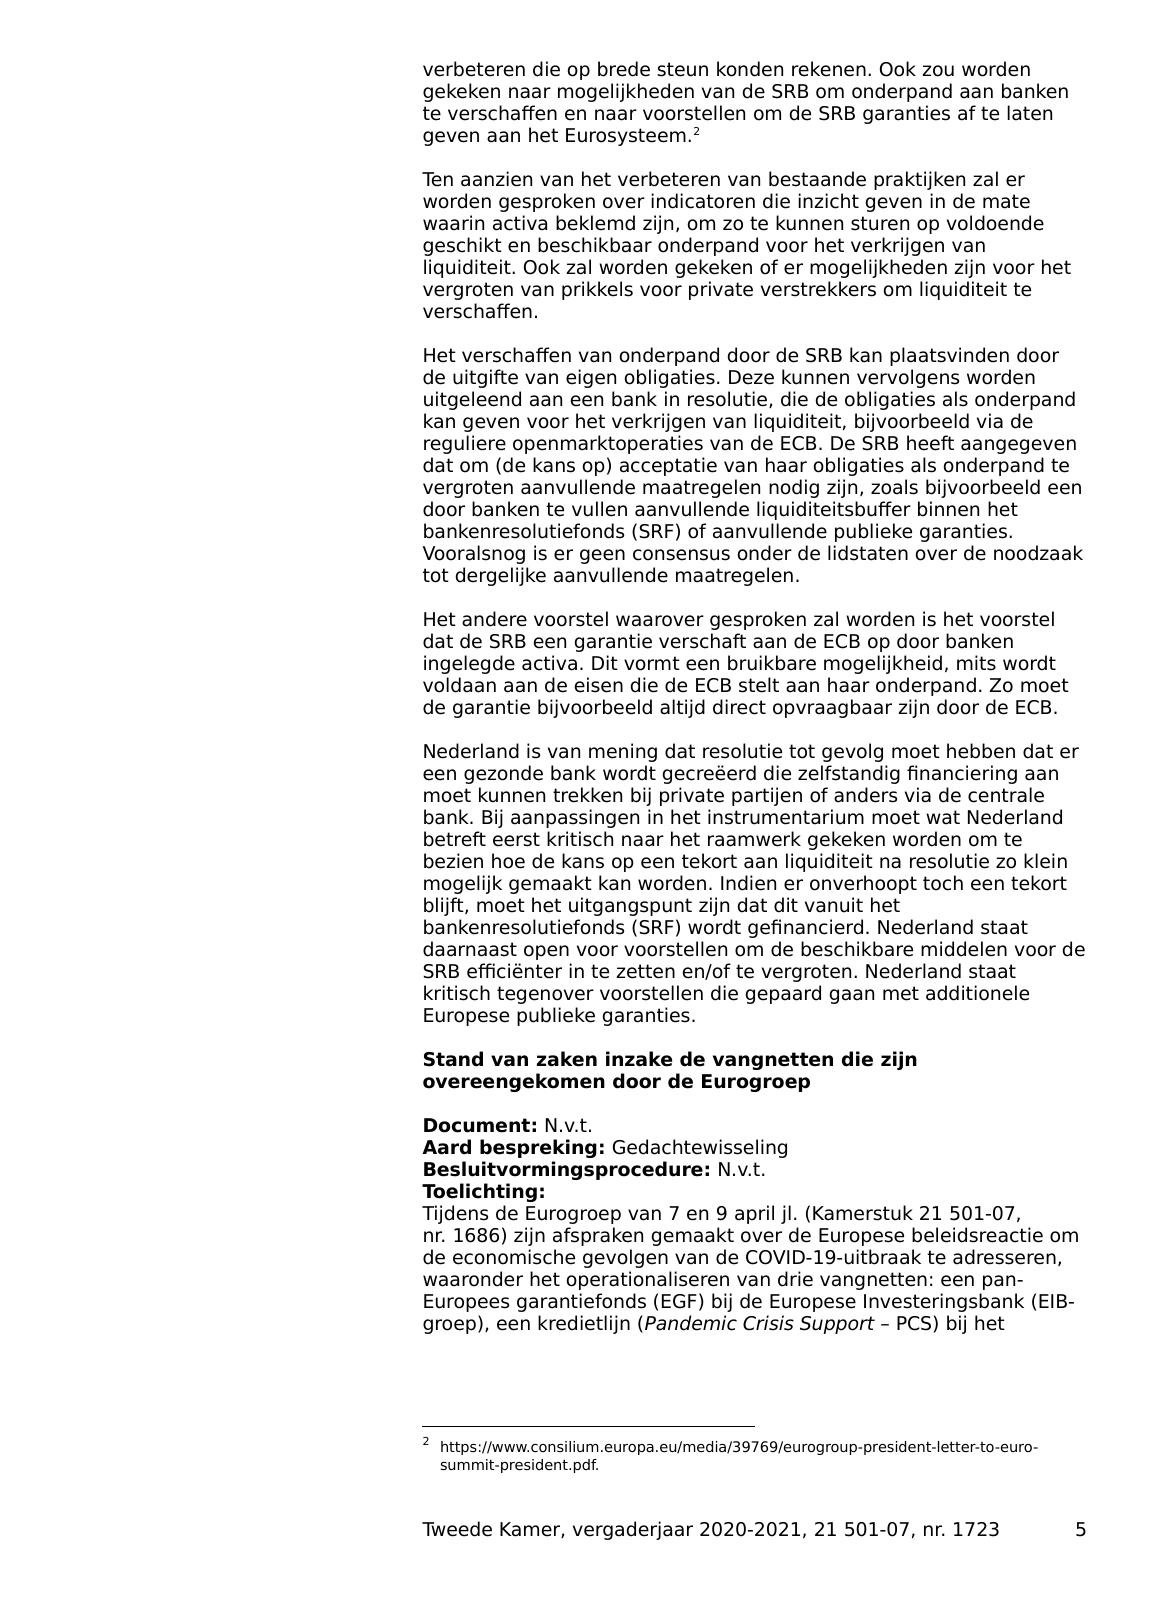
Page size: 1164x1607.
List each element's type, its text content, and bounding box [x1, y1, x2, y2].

text Ten aanzien van het verbeteren van bestaande praktijken zal er worden gesproken over indicatoren die inzicht geven in de mate waarin activa beklemd zijn, om zo te kunnen sturen op voldoende geschikt en beschikbaar onderpand voor het verkrijgen van liquiditeit. Ook zal worden gekeken of er mogelijkheden zijn voor het vergroten van prikkels voor private verstrekkers om liquiditeit te verschaffen. [422, 169, 1087, 323]
text Het andere voorstel waarover gesproken zal worden is het voorstel dat de SRB een garantie verschaft aan de ECB op door banken ingelegde activa. Dit vormt een bruikbare mogelijkheid, mits wordt voldaan aan de eisen die de ECB stelt aan haar onderpand. Zo moet de garantie bijvoorbeeld altijd direct opvraagbaar zijn door de ECB. [422, 609, 1087, 719]
text Besluitvormingsprocedure: N.v.t. [422, 1159, 1087, 1181]
text Tijdens de Eurogroep van 7 en 9 april jl. (Kamerstuk 21 501-07, nr. 1686) zijn afspraken gemaakt over de Europese beleidsreactie om de economische gevolgen van de COVID-19-uitbraak te adresseren, waaronder het operationaliseren van drie vangnetten: een pan-Europees garantiefonds (EGF) bij de Europese Investeringsbank (EIB-groep), een kredietlijn (Pandemic Crisis Support – PCS) bij het [422, 1203, 1087, 1335]
text Aard bespreking: Gedachtewisseling [422, 1137, 1087, 1159]
text verbeteren die op brede steun konden rekenen. Ook zou worden gekeken naar mogelijkheden van de SRB om onderpand aan banken te verschaffen en naar voorstellen om de SRB garanties af te laten geven aan het Eurosysteem. [422, 59, 1087, 147]
text Toelichting: [422, 1181, 1087, 1203]
subtitle Stand van zaken inzake de vangnetten die zijn overeengekomen door de Eurogroep [422, 1049, 1087, 1093]
text Nederland is van mening dat resolutie tot gevolg moet hebben dat er een gezonde bank wordt gecreëerd die zelfstandig financiering aan moet kunnen trekken bij private partijen of anders via de centrale bank. Bij aanpassingen in het instrumentarium moet wat Nederland betreft eerst kritisch naar het raamwerk gekeken worden om te bezien hoe de kans op een tekort aan liquiditeit na resolutie zo klein mogelijk gemaakt kan worden. Indien er onverhoopt toch een tekort blijft, moet het uitgangspunt zijn dat dit vanuit het bankenresolutiefonds (SRF) wordt gefinancierd. Nederland staat daarnaast open voor voorstellen om de beschikbare middelen voor de SRB efficiënter in te zetten en/of te vergroten. Nederland staat kritisch tegenover voorstellen die gepaard gaan met additionele Europese publieke garanties. [422, 741, 1087, 1027]
text https://www.consilium.europa.eu/media/39769/eurogroup-president-letter-to-euro-summit-president.pdf. [422, 1435, 1087, 1474]
text Het verschaffen van onderpand door de SRB kan plaatsvinden door de uitgifte van eigen obligaties. Deze kunnen vervolgens worden uitgeleend aan een bank in resolutie, die de obligaties als onderpand kan geven voor het verkrijgen van liquiditeit, bijvoorbeeld via de reguliere openmarktoperaties van de ECB. De SRB heeft aangegeven dat om (de kans op) acceptatie van haar obligaties als onderpand te vergroten aanvullende maatregelen nodig zijn, zoals bijvoorbeeld een door banken te vullen aanvullende liquiditeitsbuffer binnen het bankenresolutiefonds (SRF) of aanvullende publieke garanties. Vooralsnog is er geen consensus onder de lidstaten over de noodzaak tot dergelijke aanvullende maatregelen. [422, 345, 1087, 587]
text Document: N.v.t. [422, 1115, 1087, 1137]
